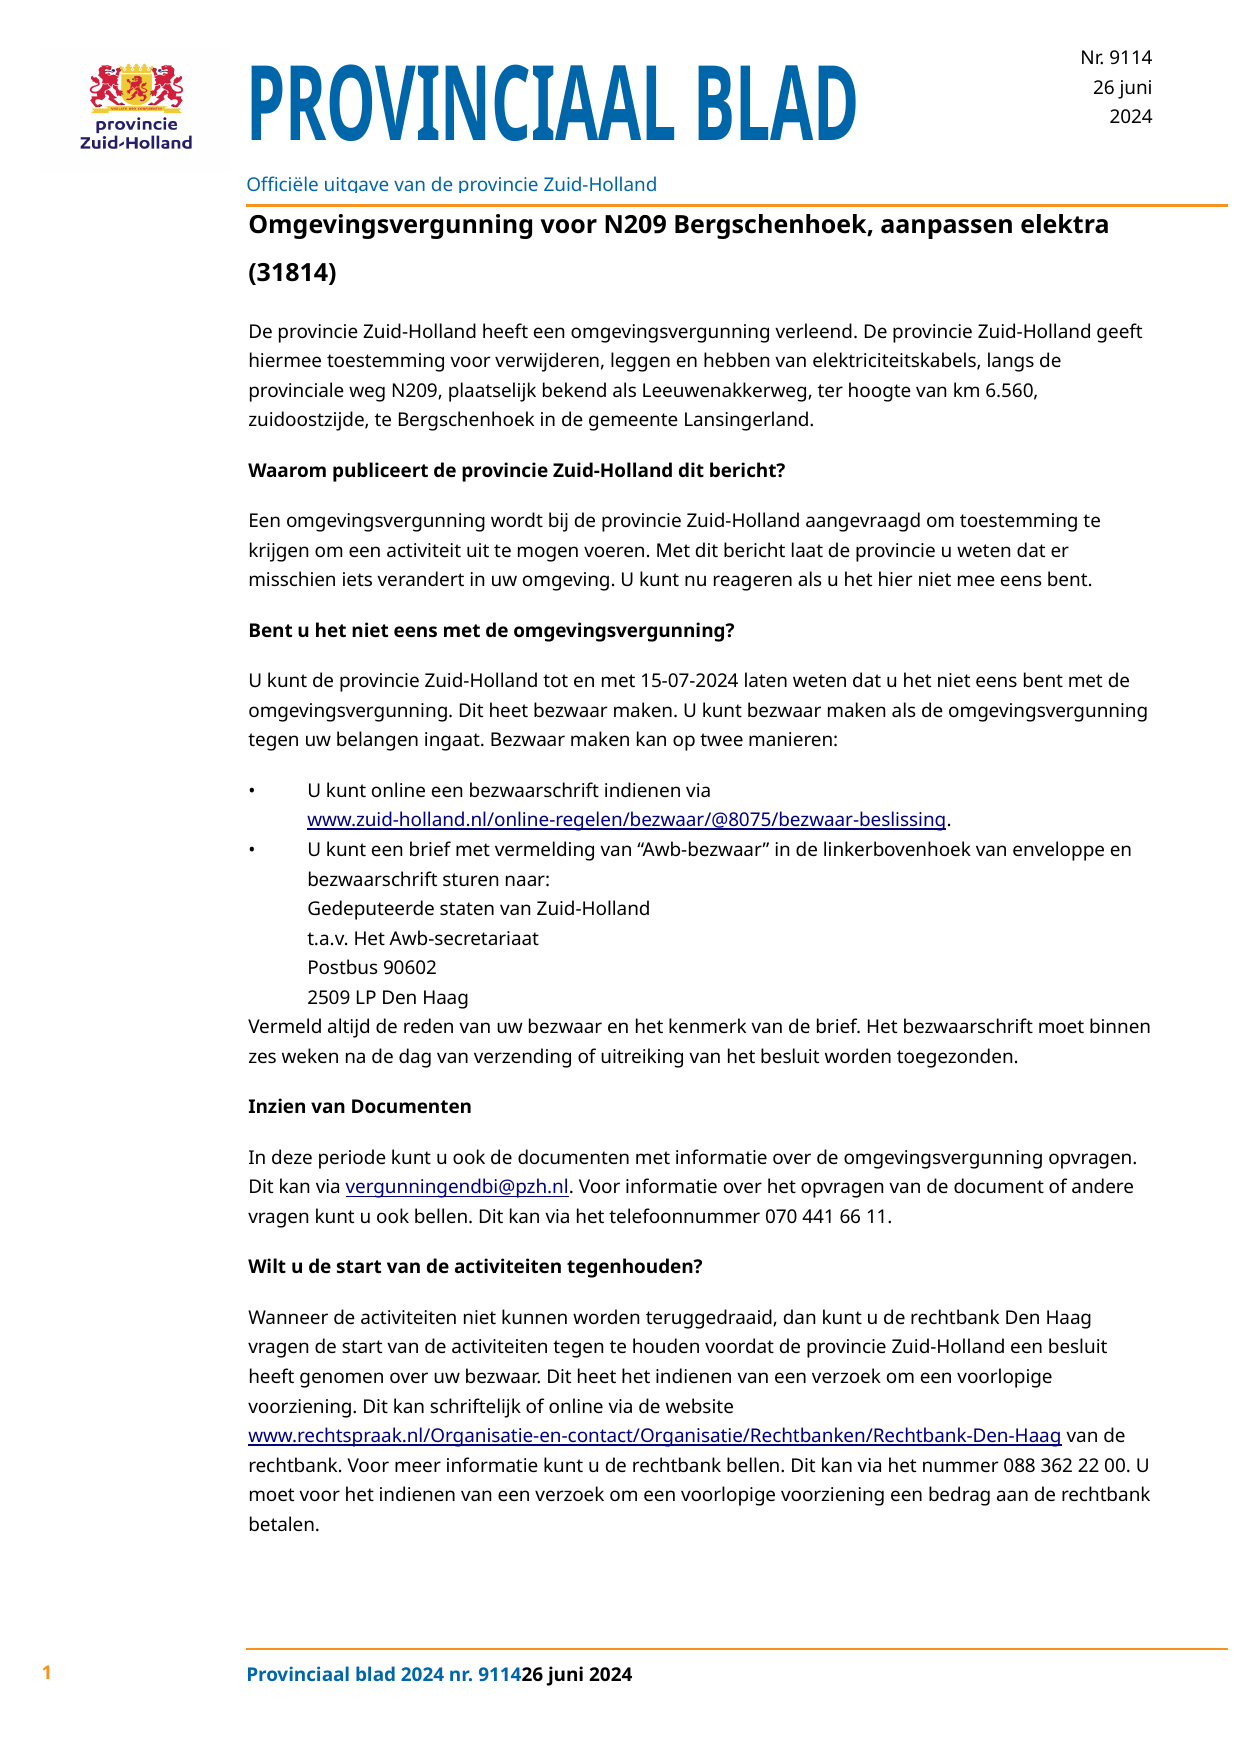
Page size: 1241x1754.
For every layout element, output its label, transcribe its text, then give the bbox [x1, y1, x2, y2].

text In deze periode kunt u ook de documenten met informatie over de omgevingsvergunning opvragen. Dit kan via vergunningendbi@pzh.nl. Voor informatie over het opvragen van de document of andere vragen kunt u ook bellen. Dit kan via het telefoonnummer 070 441 66 11. [248, 1144, 1152, 1229]
text Bent u het niet eens met de omgevingsvergunning? [248, 617, 1152, 643]
text De provincie Zuid-Holland heeft een omgevingsvergunning verleend. De provincie Zuid-Holland geeft hiermee toestemming voor verwijderen, leggen en hebben van elektriciteitskabels, langs de provinciale weg N209, plaatselijk bekend als Leeuwenakkerweg, ter hoogte van km 6.560, zuidoostzijde, te Bergschenhoek in de gemeente Lansingerland. [248, 318, 1152, 432]
text Inzien van Documenten [248, 1094, 1152, 1119]
text Omgevingsvergunning voor N209 Bergschenhoek, aanpassen elektra (31814) [248, 207, 1152, 288]
text Vermeld altijd de reden van uw bezwaar en het kenmerk van de brief. Het bezwaarschrift moet binnen zes weken na de dag van verzending of uitreiking van het besluit worden toegezonden. [248, 1014, 1152, 1069]
list U kunt een brief met vermelding van “Awb-bezwaar” in de linkerbovenhoek van enveloppe en bezwaarschrift sturen naar: [248, 836, 1152, 892]
text Wanneer de activiteiten niet kunnen worden teruggedraaid, dan kunt u de rechtbank Den Haag vragen de start van de activiteiten tegen te houden voordat de provincie Zuid-Holland een besluit heeft genomen over uw bezwaar. Dit heet het indienen van een verzoek om een voorlopige voorziening. Dit kan schriftelijk of online via de website www.rechtspraak.nl/Organisatie-en-contact/Organisatie/Rechtbanken/Rechtbank-Den-Haag van de rechtbank. Voor meer informatie kunt u de rechtbank bellen. Dit kan via het nummer 088 362 22 00. U moet voor het indienen van een verzoek om een voorlopige voorziening een bedrag aan de rechtbank betalen. [248, 1304, 1152, 1537]
list Postbus 90602 [248, 954, 1152, 980]
list t.a.v. Het Awb-secretariaat [248, 925, 1152, 951]
text Wilt u de start van de activiteiten tegenhouden? [248, 1254, 1152, 1279]
list Gedeputeerde staten van Zuid-Holland [248, 895, 1152, 921]
list 2509 LP Den Haag [248, 984, 1152, 1010]
list U kunt online een bezwaarschrift indienen via www.zuid-holland.nl/online-regelen/bezwaar/@8075/bezwaar-beslissing. [248, 777, 1152, 832]
text Een omgevingsvergunning wordt bij de provincie Zuid-Holland aangevraagd om toestemming te krijgen om een activiteit uit te mogen voeren. Met dit bericht laat de provincie u weten dat er misschien iets verandert in uw omgeving. U kunt nu reageren als u het hier niet mee eens bent. [248, 507, 1152, 592]
picture [41, 47, 231, 172]
text Waarom publiceert de provincie Zuid-Holland dit bericht? [248, 457, 1152, 483]
text U kunt de provincie Zuid-Holland tot en met 15-07-2024 laten weten dat u het niet eens bent met de omgevingsvergunning. Dit heet bezwaar maken. U kunt bezwaar maken als de omgevingsvergunning tegen uw belangen ingaat. Bezwaar maken kan op twee manieren: [248, 667, 1152, 752]
